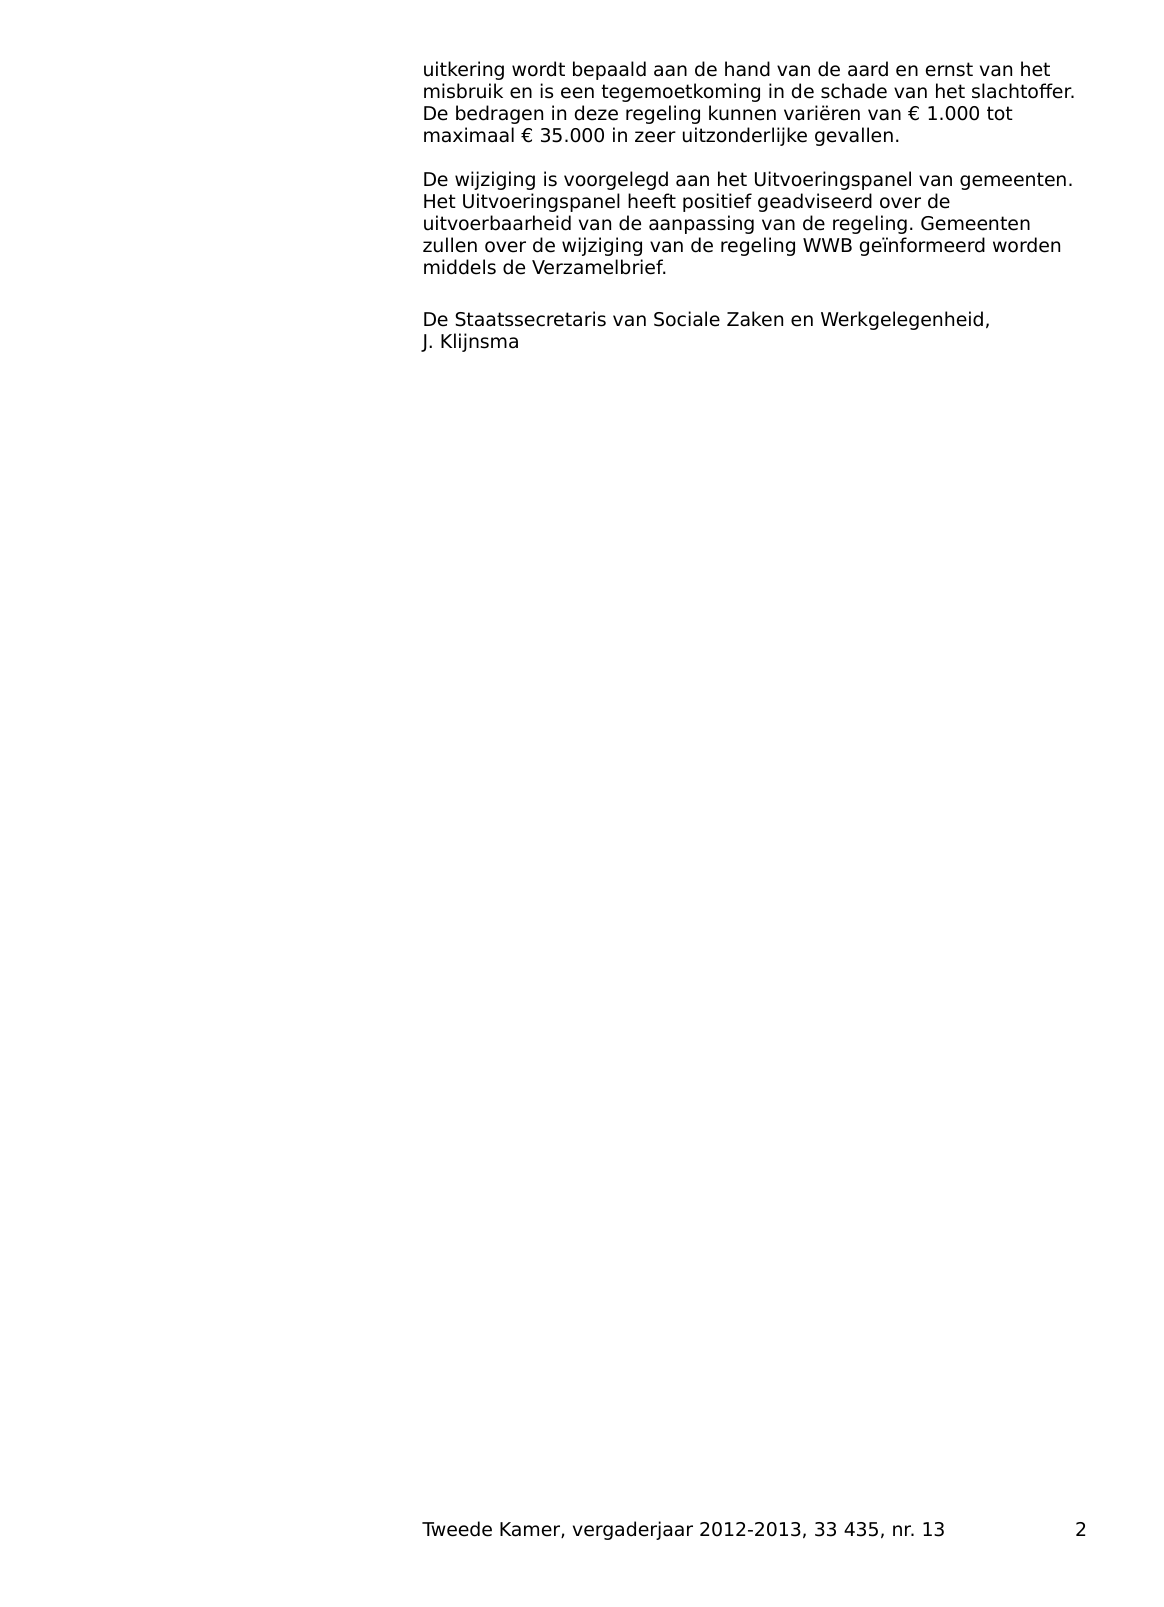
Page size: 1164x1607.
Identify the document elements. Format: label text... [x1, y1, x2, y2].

text uitkering wordt bepaald aan de hand van de aard en ernst van het misbruik en is een tegemoetkoming in de schade van het slachtoffer. De bedragen in deze regeling kunnen variëren van € 1.000 tot maximaal € 35.000 in zeer uitzonderlijke gevallen. [422, 59, 1087, 147]
text De Staatssecretaris van Sociale Zaken en Werkgelegenheid, J. Klijnsma [422, 309, 1087, 353]
text De wijziging is voorgelegd aan het Uitvoeringspanel van gemeenten. Het Uitvoeringspanel heeft positief geadviseerd over de uitvoerbaarheid van de aanpassing van de regeling. Gemeenten zullen over de wijziging van de regeling WWB geïnformeerd worden middels de Verzamelbrief. [422, 169, 1087, 279]
